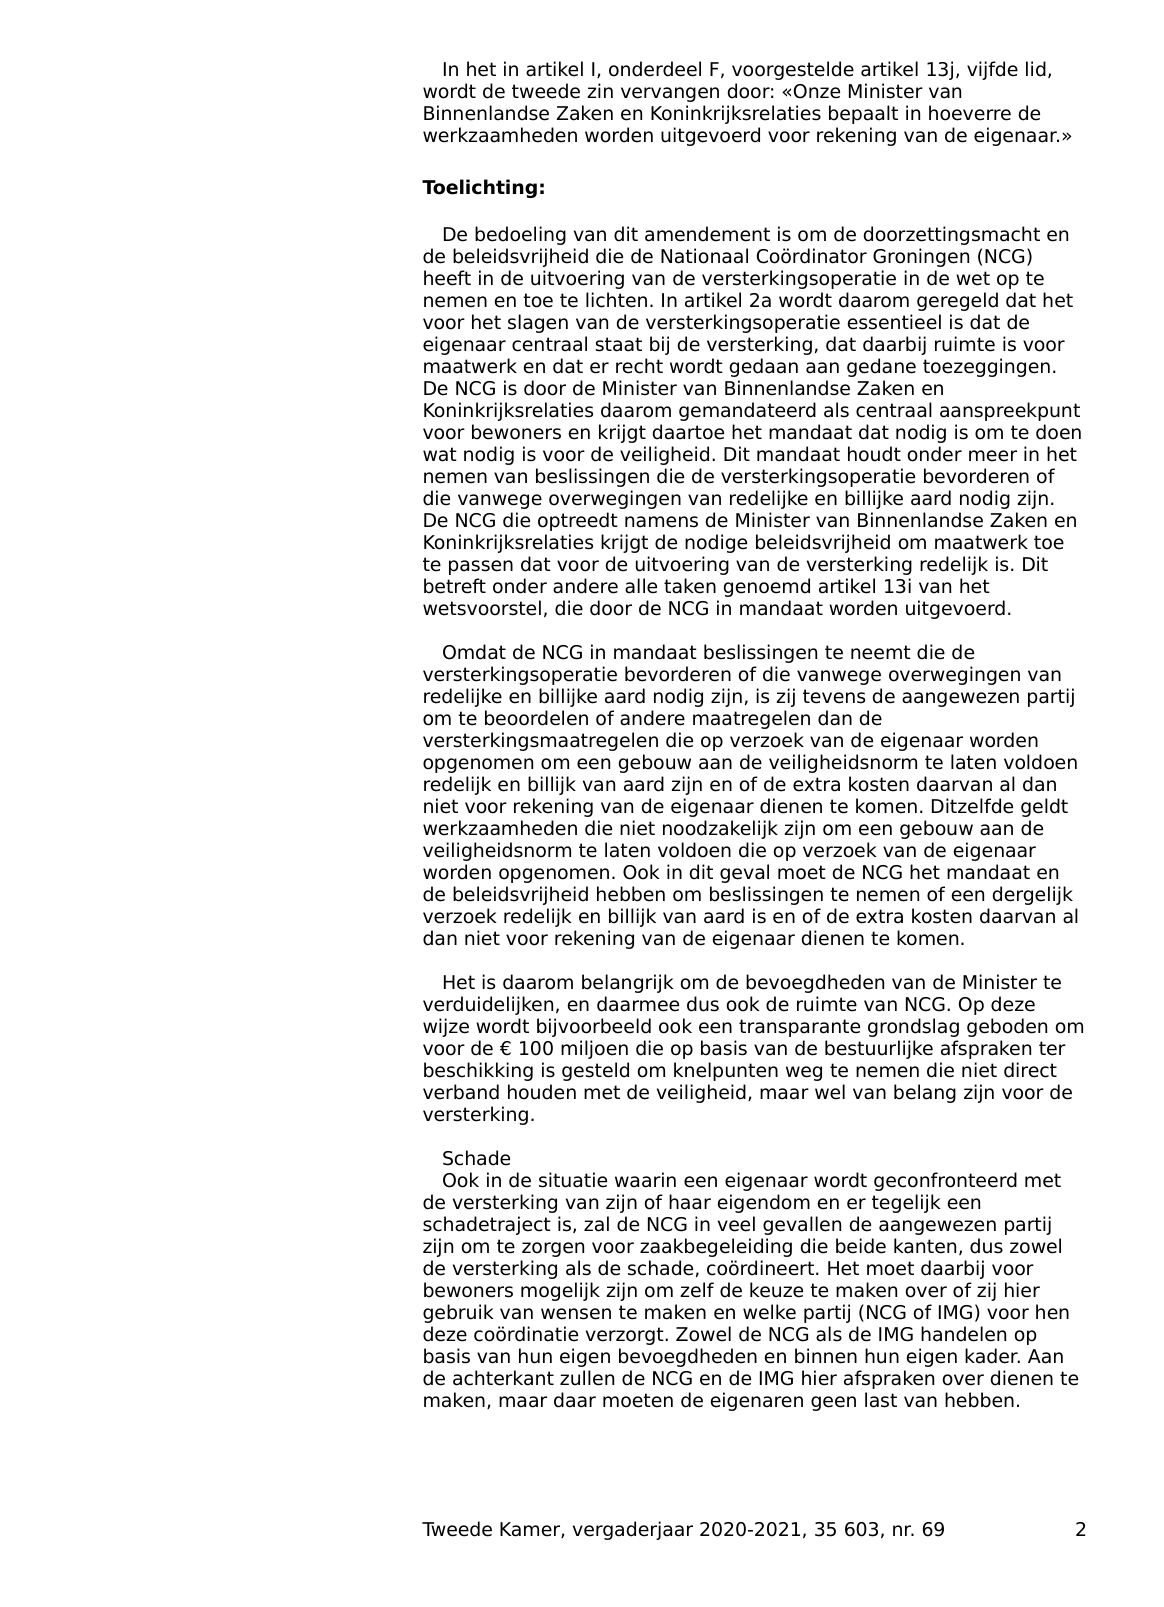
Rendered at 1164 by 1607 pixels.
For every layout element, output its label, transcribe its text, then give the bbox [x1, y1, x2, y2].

subtitle Toelichting: [422, 177, 1087, 199]
text Het is daarom belangrijk om de bevoegdheden van de Minister te verduidelijken, en daarmee dus ook de ruimte van NCG. Op deze wijze wordt bijvoorbeeld ook een transparante grondslag geboden om voor de € 100 miljoen die op basis van de bestuurlijke afspraken ter beschikking is gesteld om knelpunten weg te nemen die niet direct verband houden met de veiligheid, maar wel van belang zijn voor de versterking. [422, 972, 1087, 1126]
text Ook in de situatie waarin een eigenaar wordt geconfronteerd met de versterking van zijn of haar eigendom en er tegelijk een schadetraject is, zal de NCG in veel gevallen de aangewezen partij zijn om te zorgen voor zaakbegeleiding die beide kanten, dus zowel de versterking als de schade, coördineert. Het moet daarbij voor bewoners mogelijk zijn om zelf de keuze te maken over of zij hier gebruik van wensen te maken en welke partij (NCG of IMG) voor hen deze coördinatie verzorgt. Zowel de NCG als de IMG handelen op basis van hun eigen bevoegdheden en binnen hun eigen kader. Aan de achterkant zullen de NCG en de IMG hier afspraken over dienen te maken, maar daar moeten de eigenaren geen last van hebben. [422, 1170, 1087, 1411]
text Schade [422, 1148, 1087, 1170]
text Omdat de NCG in mandaat beslissingen te neemt die de versterkingsoperatie bevorderen of die vanwege overwegingen van redelijke en billijke aard nodig zijn, is zij tevens de aangewezen partij om te beoordelen of andere maatregelen dan de versterkingsmaatregelen die op verzoek van de eigenaar worden opgenomen om een gebouw aan de veiligheidsnorm te laten voldoen redelijk en billijk van aard zijn en of de extra kosten daarvan al dan niet voor rekening van de eigenaar dienen te komen. Ditzelfde geldt werkzaamheden die niet noodzakelijk zijn om een gebouw aan de veiligheidsnorm te laten voldoen die op verzoek van de eigenaar worden opgenomen. Ook in dit geval moet de NCG het mandaat en de beleidsvrijheid hebben om beslissingen te nemen of een dergelijk verzoek redelijk en billijk van aard is en of de extra kosten daarvan al dan niet voor rekening van de eigenaar dienen te komen. [422, 642, 1087, 949]
text De bedoeling van dit amendement is om de doorzettingsmacht en de beleidsvrijheid die de Nationaal Coördinator Groningen (NCG) heeft in de uitvoering van de versterkingsoperatie in de wet op te nemen en toe te lichten. In artikel 2a wordt daarom geregeld dat het voor het slagen van de versterkingsoperatie essentieel is dat de eigenaar centraal staat bij de versterking, dat daarbij ruimte is voor maatwerk en dat er recht wordt gedaan aan gedane toezeggingen. De NCG is door de Minister van Binnenlandse Zaken en Koninkrijksrelaties daarom gemandateerd als centraal aanspreekpunt voor bewoners en krijgt daartoe het mandaat dat nodig is om te doen wat nodig is voor de veiligheid. Dit mandaat houdt onder meer in het nemen van beslissingen die de versterkingsoperatie bevorderen of die vanwege overwegingen van redelijke en billijke aard nodig zijn. De NCG die optreedt namens de Minister van Binnenlandse Zaken en Koninkrijksrelaties krijgt de nodige beleidsvrijheid om maatwerk toe te passen dat voor de uitvoering van de versterking redelijk is. Dit betreft onder andere alle taken genoemd artikel 13i van het wetsvoorstel, die door de NCG in mandaat worden uitgevoerd. [422, 224, 1087, 619]
text In het in artikel I, onderdeel F, voorgestelde artikel 13j, vijfde lid, wordt de tweede zin vervangen door: «Onze Minister van Binnenlandse Zaken en Koninkrijksrelaties bepaalt in hoeverre de werkzaamheden worden uitgevoerd voor rekening van de eigenaar.» [422, 59, 1087, 147]
